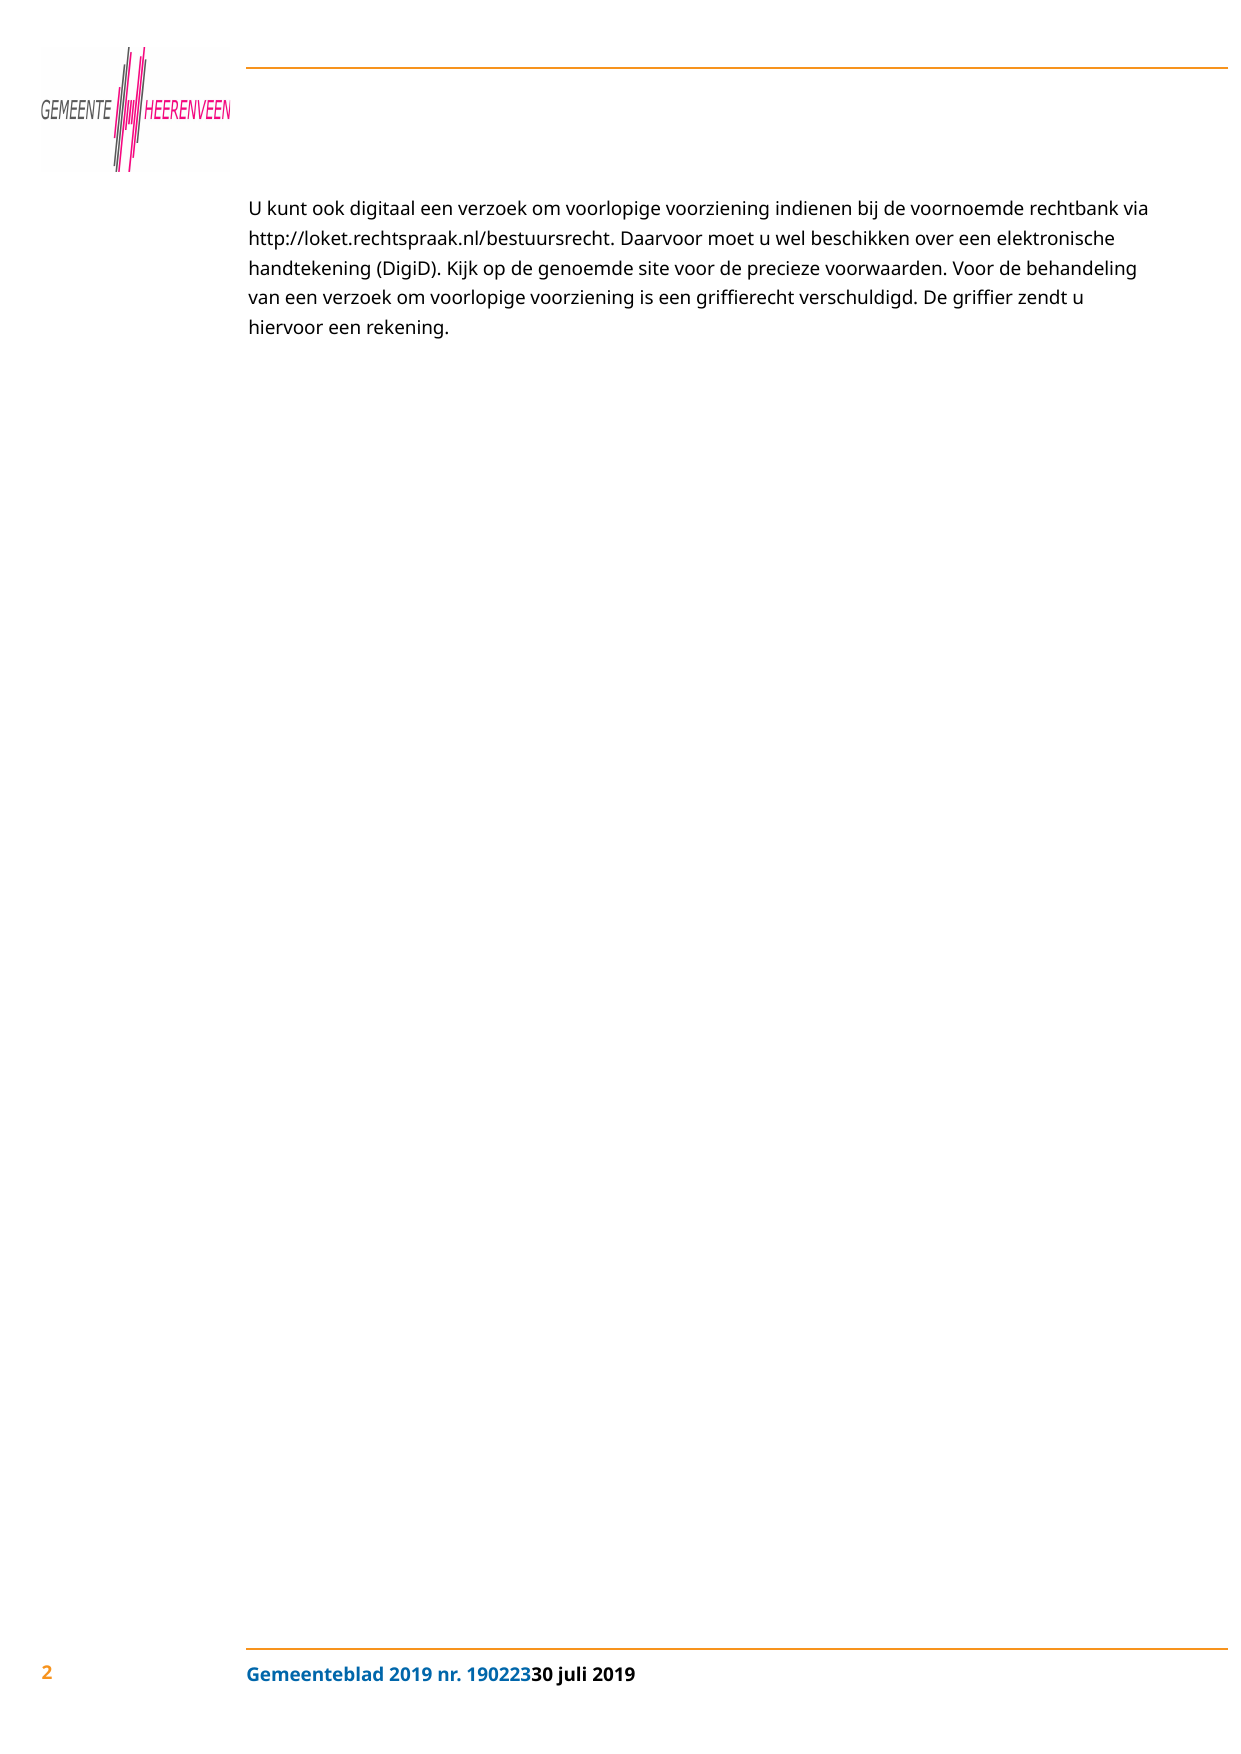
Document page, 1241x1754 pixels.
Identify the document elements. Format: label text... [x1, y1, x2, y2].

picture [41, 47, 231, 172]
text U kunt ook digitaal een verzoek om voorlopige voorziening indienen bij de voornoemde rechtbank via http://loket.rechtspraak.nl/bestuursrecht. Daarvoor moet u wel beschikken over een elektronische handtekening (DigiD). Kijk op de genoemde site voor de precieze voorwaarden. Voor de behandeling van een verzoek om voorlopige voorziening is een griffierecht verschuldigd. De griffier zendt u hiervoor een rekening. [248, 196, 1152, 340]
